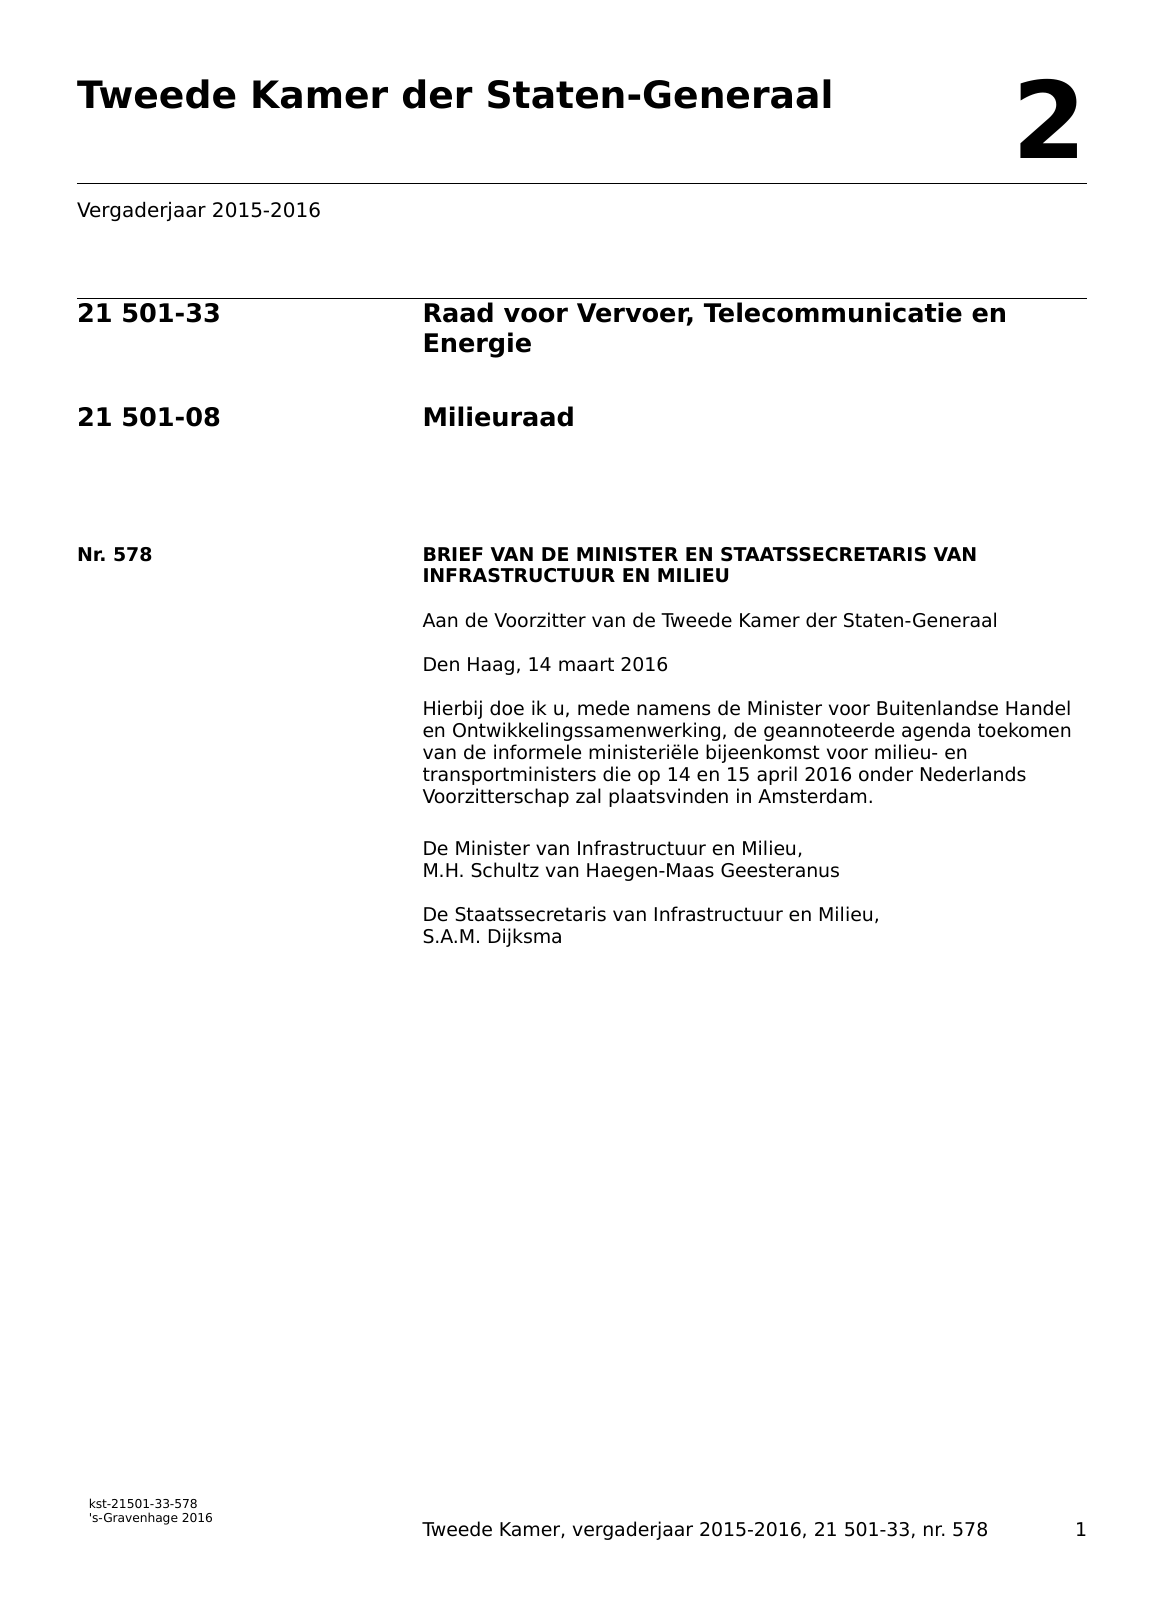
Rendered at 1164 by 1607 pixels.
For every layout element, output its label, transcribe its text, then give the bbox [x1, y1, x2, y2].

table_cell Vergaderjaar 2015-2016 [77, 184, 1087, 298]
text 's-Gravenhage 2016 [88, 1511, 323, 1525]
text De Staatssecretaris van Infrastructuur en Milieu, S.A.M. Dijksma [422, 904, 1087, 948]
text Den Haag, 14 maart 2016 [422, 654, 1087, 676]
text De Minister van Infrastructuur en Milieu, M.H. Schultz van Haegen-Maas Geesteranus [422, 838, 1087, 882]
text Hierbij doe ik u, mede namens de Minister voor Buitenlandse Handel en Ontwikkelingssamenwerking, de geannoteerde agenda toekomen van de informele ministeriële bijeenkomst voor milieu- en transportministers die op 14 en 15 april 2016 onder Nederlands Voorzitterschap zal plaatsvinden in Amsterdam. [422, 698, 1087, 808]
subtitle 21 501-33 Raad voor Vervoer, Telecommunicatie en Energie [77, 299, 1087, 358]
subtitle 21 501-08 Milieuraad [77, 403, 1087, 432]
table_header 2 [886, 59, 1087, 183]
text kst-21501-33-578 [88, 1497, 323, 1511]
table_header Tweede Kamer der Staten-Generaal [77, 59, 886, 183]
subtitle Nr. 578 BRIEF VAN DE MINISTER EN STAATSSECRETARIS VAN INFRASTRUCTUUR EN MILIEU [77, 543, 1087, 587]
text Aan de Voorzitter van de Tweede Kamer der Staten-Generaal [422, 609, 1087, 632]
